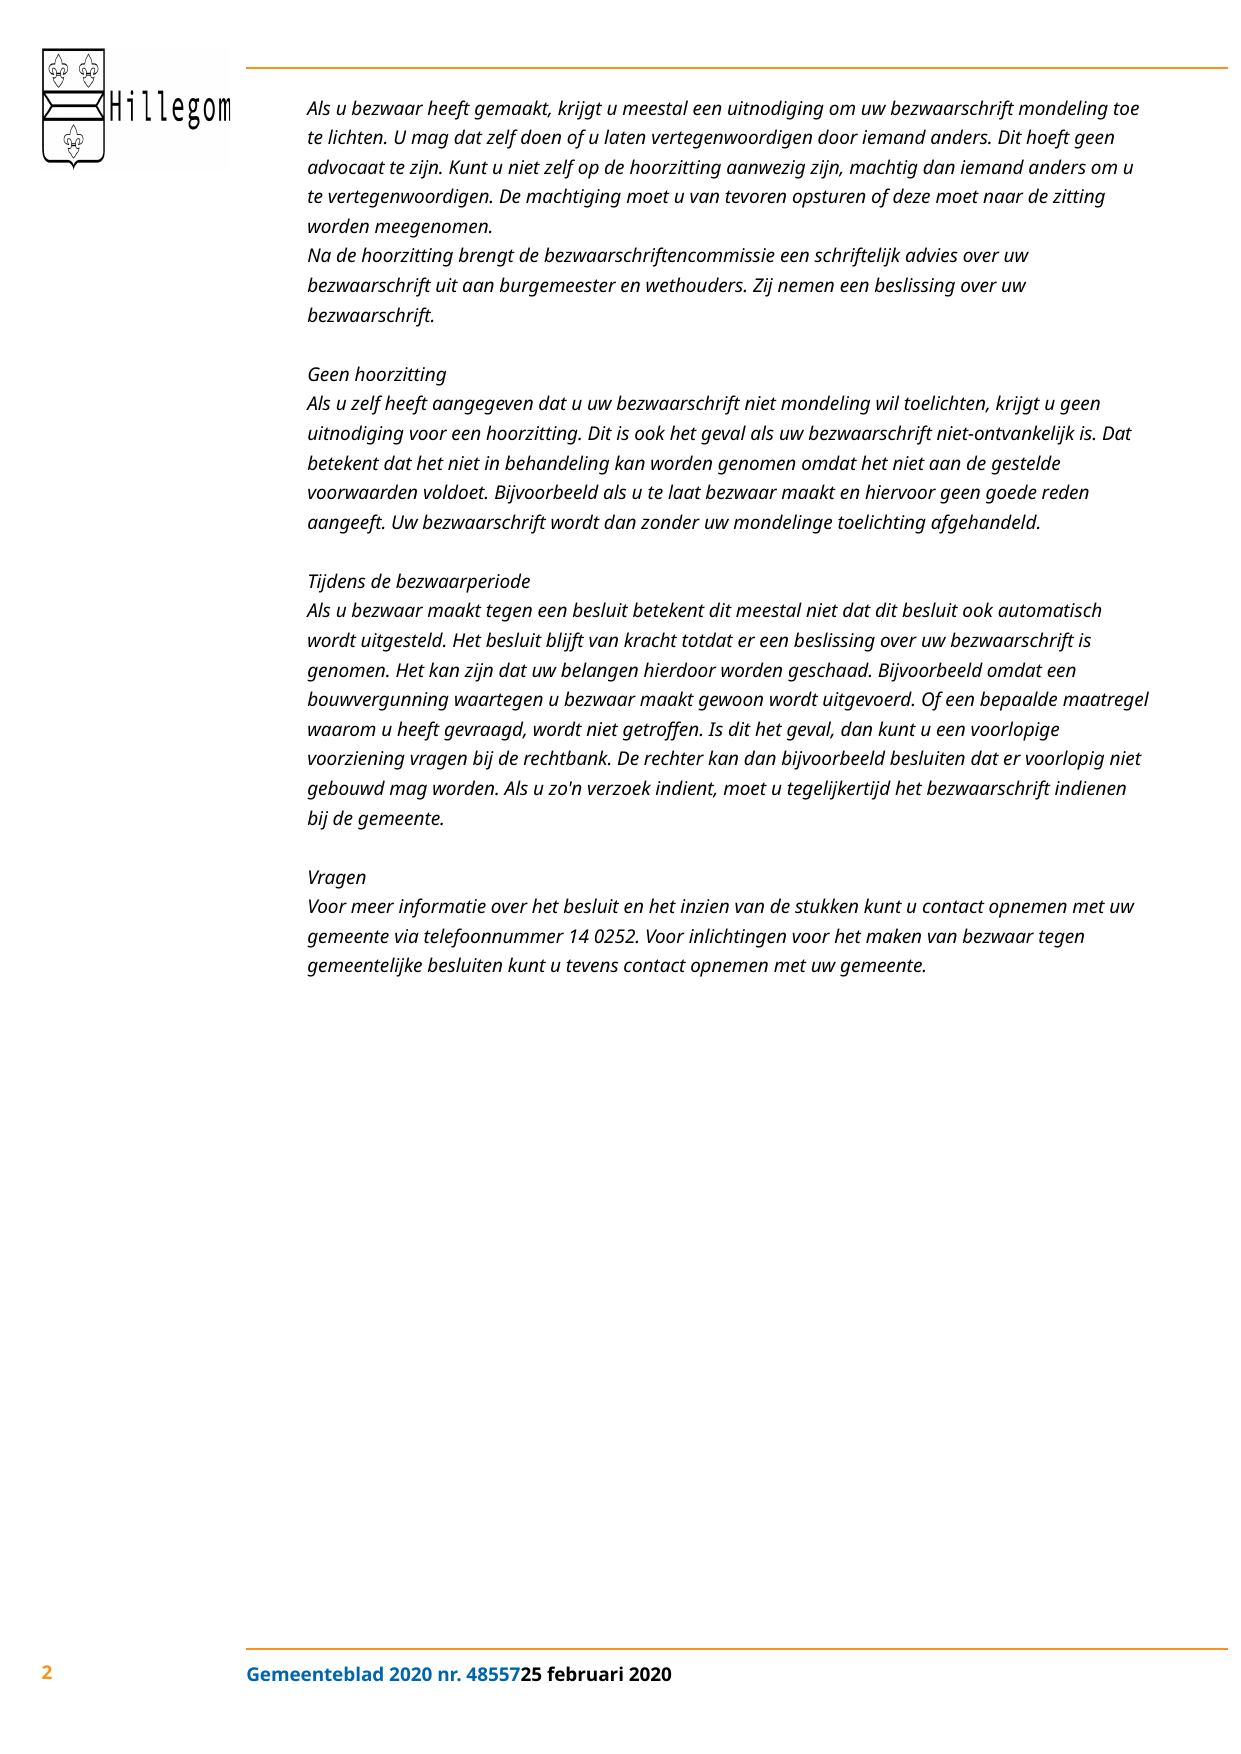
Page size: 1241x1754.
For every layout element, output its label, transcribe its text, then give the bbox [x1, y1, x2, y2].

list Als u bezwaar maakt tegen een besluit betekent dit meestal niet dat dit besluit ook automatisch wordt uitgesteld. Het besluit blijft van kracht totdat er een beslissing over uw bezwaarschrift is genomen. Het kan zijn dat uw belangen hierdoor worden geschaad. Bijvoorbeeld omdat een bouwvergunning waartegen u bezwaar maakt gewoon wordt uitgevoerd. Of een bepaalde maatregel waarom u heeft gevraagd, wordt niet getroffen. Is dit het geval, dan kunt u een voorlopige voorziening vragen bij de rechtbank. De rechter kan dan bijvoorbeeld besluiten dat er voorlopig niet gebouwd mag worden. Als u zo'n verzoek indient, moet u tegelijkertijd het bezwaarschrift indienen bij de gemeente. [248, 598, 1152, 831]
list Als u bezwaar heeft gemaakt, krijgt u meestal een uitnodiging om uw bezwaarschrift mondeling toe te lichten. U mag dat zelf doen of u laten vertegenwoordigen door iemand anders. Dit hoeft geen advocaat te zijn. Kunt u niet zelf op de hoorzitting aanwezig zijn, machtig dan iemand anders om u te vertegenwoordigen. De machtiging moet u van tevoren opsturen of deze moet naar de zitting worden meegenomen. [248, 95, 1152, 239]
list Na de hoorzitting brengt de bezwaarschriftencommissie een schriftelijk advies over uw bezwaarschrift uit aan burgemeester en wethouders. Zij nemen een beslissing over uw bezwaarschrift. [248, 243, 1152, 328]
list Tijdens de bezwaarperiode [248, 568, 1152, 594]
list Vragen [248, 864, 1152, 890]
picture [41, 47, 231, 172]
list Voor meer informatie over het besluit en het inzien van de stukken kunt u contact opnemen met uw gemeente via telefoonnummer 14 0252. Voor inlichtingen voor het maken van bezwaar tegen gemeentelijke besluiten kunt u tevens contact opnemen met uw gemeente. [248, 893, 1152, 978]
list Als u zelf heeft aangegeven dat u uw bezwaarschrift niet mondeling wil toelichten, krijgt u geen uitnodiging voor een hoorzitting. Dit is ook het geval als uw bezwaarschrift niet-ontvankelijk is. Dat betekent dat het niet in behandeling kan worden genomen omdat het niet aan de gestelde voorwaarden voldoet. Bijvoorbeeld als u te laat bezwaar maakt en hiervoor geen goede reden aangeeft. Uw bezwaarschrift wordt dan zonder uw mondelinge toelichting afgehandeld. [248, 391, 1152, 535]
list Geen hoorzitting [248, 361, 1152, 387]
